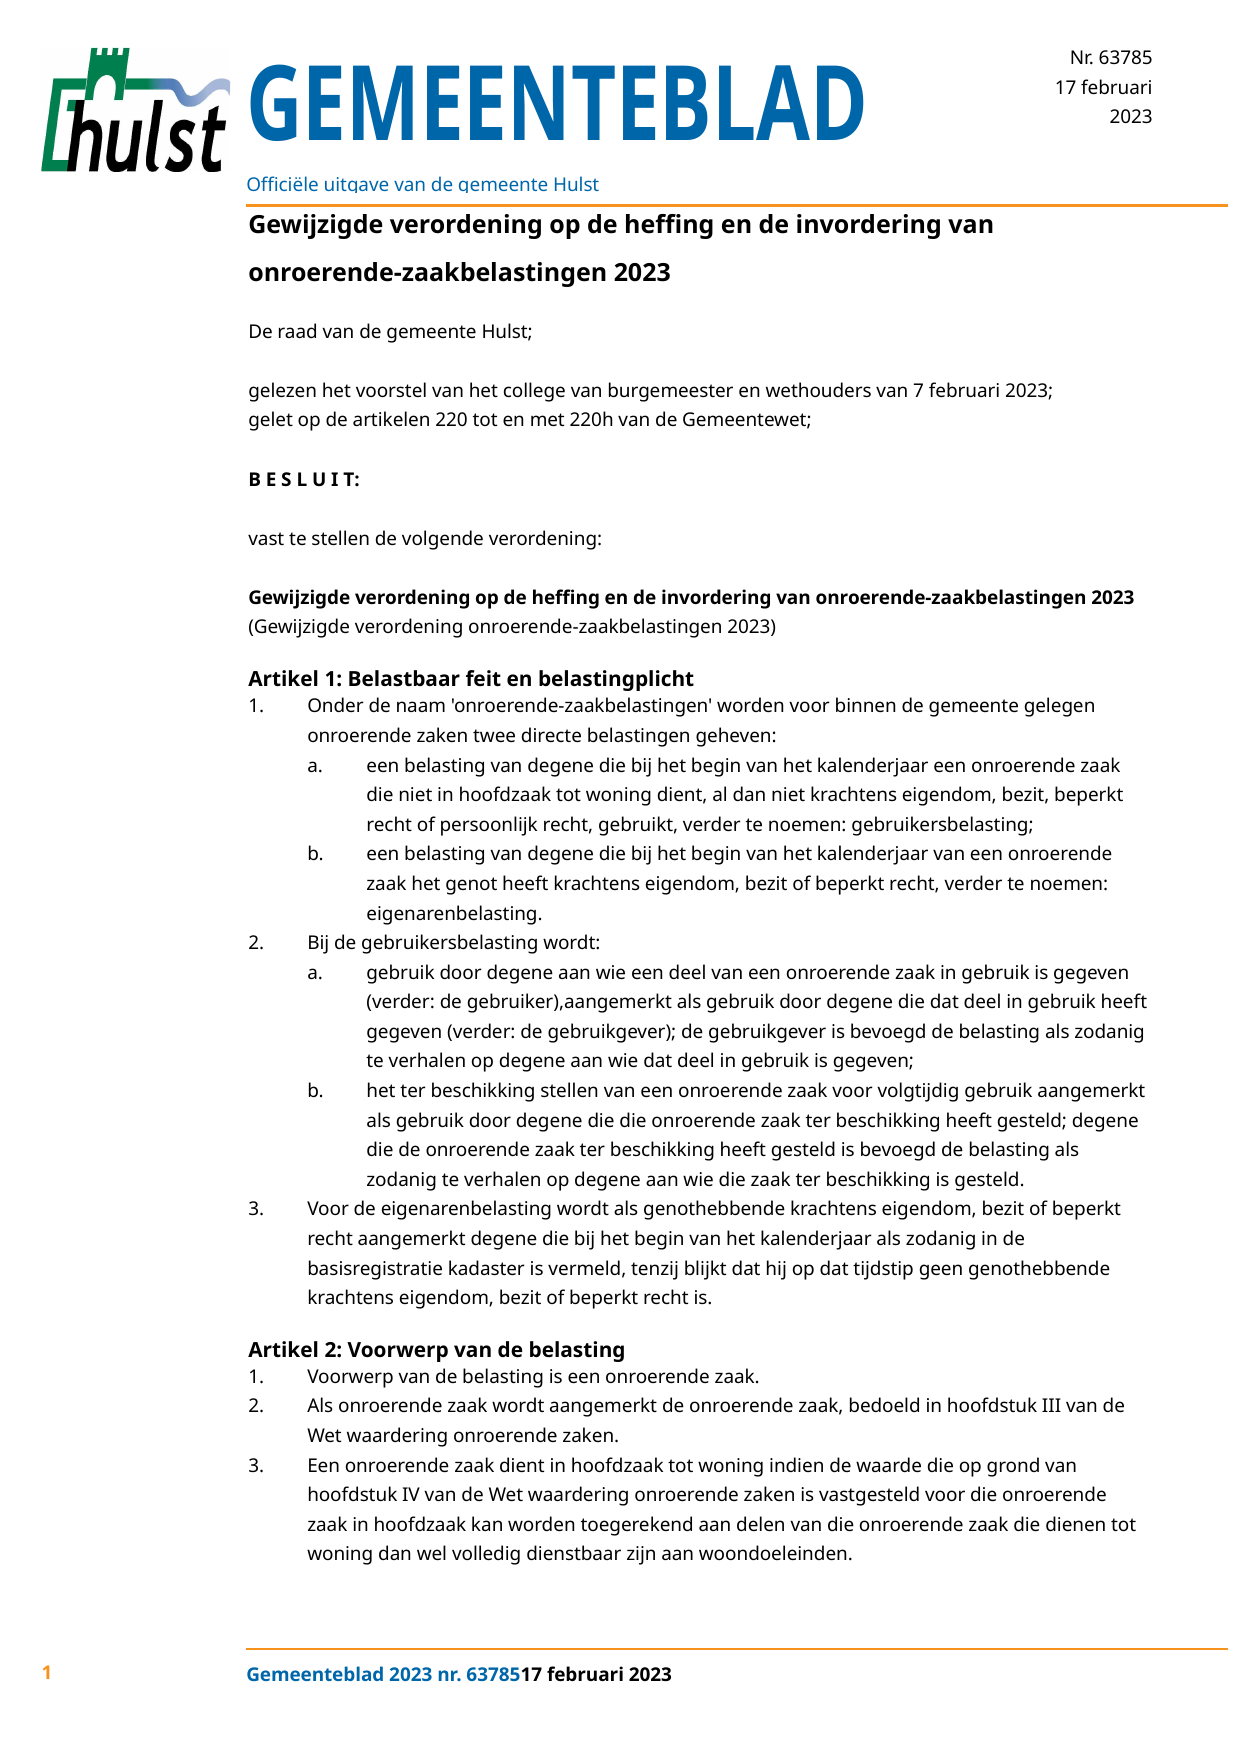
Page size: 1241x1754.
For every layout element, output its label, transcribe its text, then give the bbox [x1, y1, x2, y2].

list een belasting van degene die bij het begin van het kalenderjaar een onroerende zaak die niet in hoofdzaak tot woning dient, al dan niet krachtens eigendom, bezit, beperkt recht of persoonlijk recht, gebruikt, verder te noemen: gebruikersbelasting; [307, 752, 1152, 837]
list het ter beschikking stellen van een onroerende zaak voor volgtijdig gebruik aangemerkt als gebruik door degene die die onroerende zaak ter beschikking heeft gesteld; degene die de onroerende zaak ter beschikking heeft gesteld is bevoegd de belasting als zodanig te verhalen op degene aan wie die zaak ter beschikking is gesteld. [307, 1077, 1152, 1192]
text Artikel 2: Voorwerp van de belasting [248, 1335, 1152, 1363]
list Een onroerende zaak dient in hoofdzaak tot woning indien de waarde die op grond van hoofdstuk IV van de Wet waardering onroerende zaken is vastgesteld voor die onroerende zaak in hoofdzaak kan worden toegerekend aan delen van die onroerende zaak die dienen tot woning dan wel volledig dienstbaar zijn aan woondoeleinden. [248, 1452, 1152, 1566]
text B E S L U I T: [248, 466, 1152, 492]
list Als onroerende zaak wordt aangemerkt de onroerende zaak, bedoeld in hoofdstuk III van de Wet waardering onroerende zaken. [248, 1393, 1152, 1448]
text Artikel 1: Belastbaar feit en belastingplicht [248, 664, 1152, 693]
list Bij de gebruikersbelasting wordt: [248, 929, 1152, 955]
text De raad van de gemeente Hulst; [248, 318, 1152, 344]
text gelezen het voorstel van het college van burgemeester en wethouders van 7 februari 2023; [248, 377, 1152, 403]
list gebruik door degene aan wie een deel van een onroerende zaak in gebruik is gegeven (verder: de gebruiker),aangemerkt als gebruik door degene die dat deel in gebruik heeft gegeven (verder: de gebruikgever); de gebruikgever is bevoegd de belasting als zodanig te verhalen op degene aan wie dat deel in gebruik is gegeven; [307, 959, 1152, 1073]
text vast te stellen de volgende verordening: [248, 525, 1152, 551]
list Voor de eigenarenbelasting wordt als genothebbende krachtens eigendom, bezit of beperkt recht aangemerkt degene die bij het begin van het kalenderjaar als zodanig in de basisregistratie kadaster is vermeld, tenzij blijkt dat hij op dat tijdstip geen genothebbende krachtens eigendom, bezit of beperkt recht is. [248, 1196, 1152, 1310]
text Gewijzigde verordening op de heffing en de invordering van onroerende-zaakbelastingen 2023 [248, 207, 1152, 288]
text gelet op de artikelen 220 tot en met 220h van de Gemeentewet; [248, 407, 1152, 432]
picture [41, 47, 231, 172]
text Gewijzigde verordening op de heffing en de invordering van onroerende-zaakbelastingen 2023 [248, 584, 1152, 610]
list Voorwerp van de belasting is een onroerende zaak. [248, 1363, 1152, 1389]
list een belasting van degene die bij het begin van het kalenderjaar van een onroerende zaak het genot heeft krachtens eigendom, bezit of beperkt recht, verder te noemen: eigenarenbelasting. [307, 841, 1152, 925]
list Onder de naam 'onroerende-zaakbelastingen' worden voor binnen de gemeente gelegen onroerende zaken twee directe belastingen geheven: [248, 693, 1152, 748]
text (Gewijzigde verordening onroerende-zaakbelastingen 2023) [248, 614, 1152, 639]
